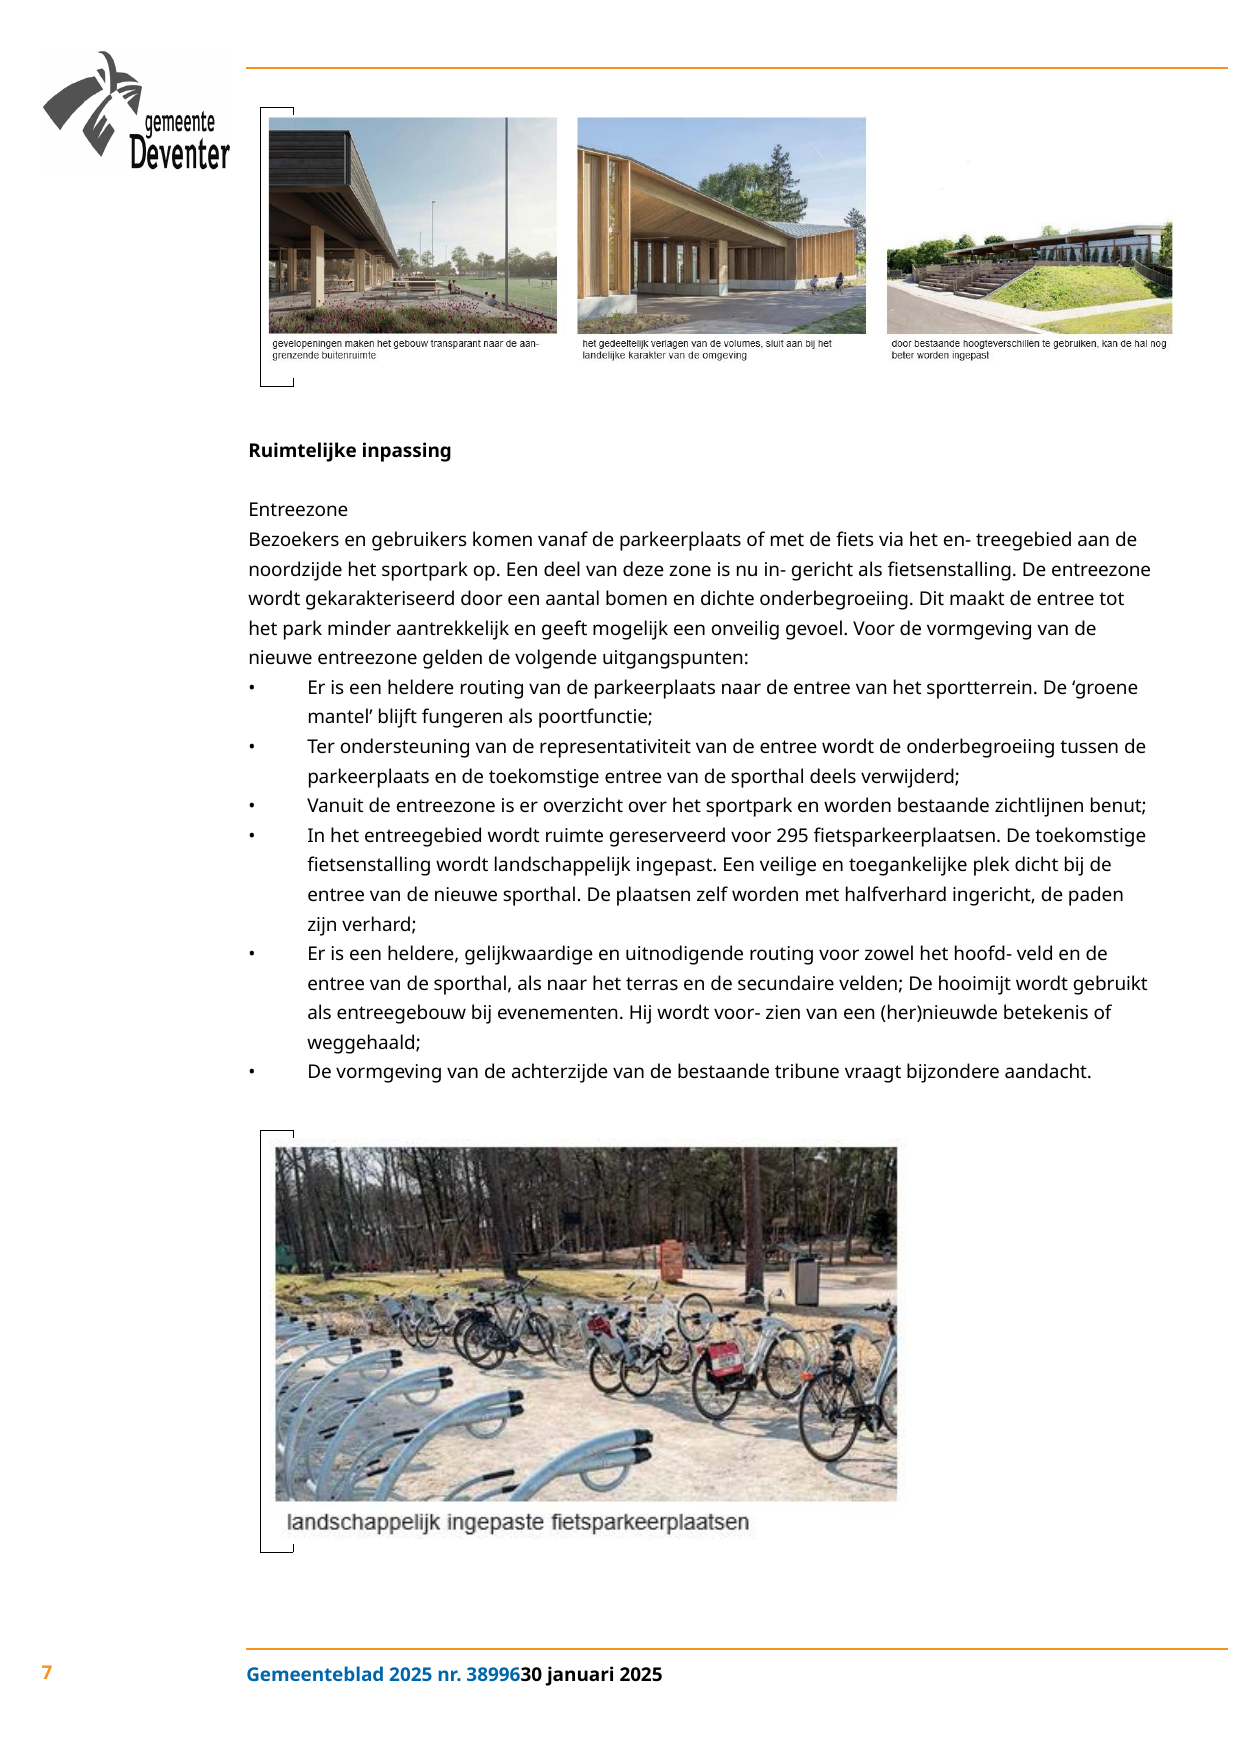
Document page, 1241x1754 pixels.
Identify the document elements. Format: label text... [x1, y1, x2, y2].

list Er is een heldere, gelijkwaardige en uitnodigende routing voor zowel het hoofd- veld en de entree van de sporthal, als naar het terras en de secundaire velden; De hooimijt wordt gebruikt als entreegebouw bij evenementen. Hij wordt voor- zien van een (her)nieuwde betekenis of weggehaald; [248, 940, 1152, 1055]
list Vanuit de entreezone is er overzicht over het sportpark en worden bestaande zichtlijnen benut; [248, 792, 1152, 818]
picture [268, 115, 1173, 378]
picture [41, 47, 231, 172]
picture [268, 1138, 913, 1544]
text Entreezone [248, 497, 1152, 522]
list De vormgeving van de achterzijde van de bestaande tribune vraagt bijzondere aandacht. [248, 1059, 1152, 1084]
list Ter ondersteuning van de representativiteit van de entree wordt de onderbegroeiing tussen de parkeerplaats en de toekomstige entree van de sporthal deels verwijderd; [248, 733, 1152, 789]
list Er is een heldere routing van de parkeerplaats naar de entree van het sportterrein. De ‘groene mantel’ blijft fungeren als poortfunctie; [248, 674, 1152, 729]
list In het entreegebied wordt ruimte gereserveerd voor 295 fietsparkeerplaatsen. De toekomstige fietsenstalling wordt landschappelijk ingepast. Een veilige en toegankelijke plek dicht bij de entree van de nieuwe sporthal. De plaatsen zelf worden met halfverhard ingericht, de paden zijn verhard; [248, 822, 1152, 937]
text Bezoekers en gebruikers komen vanaf de parkeerplaats of met de fiets via het en- treegebied aan de noordzijde het sportpark op. Een deel van deze zone is nu in- gericht als fietsenstalling. De entreezone wordt gekarakteriseerd door een aantal bomen en dichte onderbegroeiing. Dit maakt de entree tot het park minder aantrekkelijk en geeft mogelijk een onveilig gevoel. Voor de vormgeving van de nieuwe entreezone gelden de volgende uitgangspunten: [248, 526, 1152, 670]
text Ruimtelijke inpassing [248, 437, 1152, 463]
